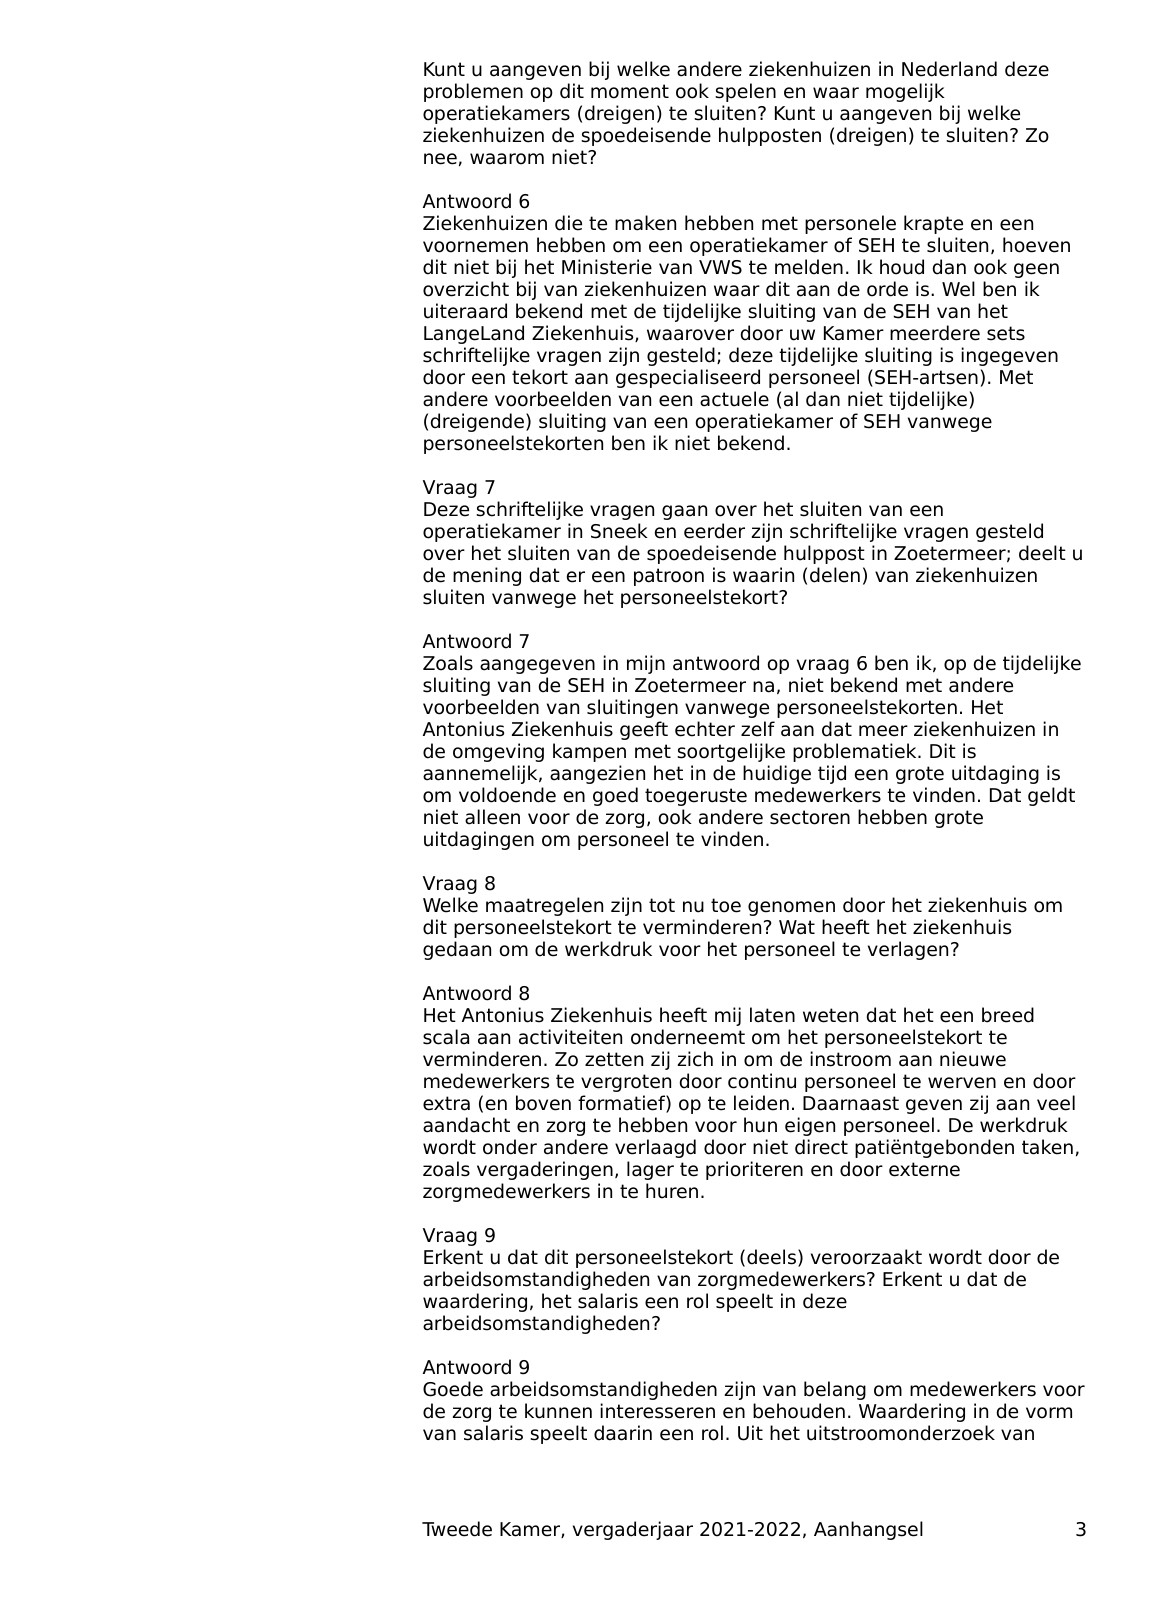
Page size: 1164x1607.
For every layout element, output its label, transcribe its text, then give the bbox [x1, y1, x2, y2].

text Kunt u aangeven bij welke andere ziekenhuizen in Nederland deze problemen op dit moment ook spelen en waar mogelijk operatiekamers (dreigen) te sluiten? Kunt u aangeven bij welke ziekenhuizen de spoedeisende hulpposten (dreigen) te sluiten? Zo nee, waarom niet? [422, 59, 1087, 169]
text Zoals aangegeven in mijn antwoord op vraag 6 ben ik, op de tijdelijke sluiting van de SEH in Zoetermeer na, niet bekend met andere voorbeelden van sluitingen vanwege personeelstekorten. Het Antonius Ziekenhuis geeft echter zelf aan dat meer ziekenhuizen in de omgeving kampen met soortgelijke problematiek. Dit is aannemelijk, aangezien het in de huidige tijd een grote uitdaging is om voldoende en goed toegeruste medewerkers te vinden. Dat geldt niet alleen voor de zorg, ook andere sectoren hebben grote uitdagingen om personeel te vinden. [422, 653, 1087, 851]
text Vraag 9 [422, 1225, 1087, 1247]
text Vraag 8 [422, 873, 1087, 895]
text Het Antonius Ziekenhuis heeft mij laten weten dat het een breed scala aan activiteiten onderneemt om het personeelstekort te verminderen. Zo zetten zij zich in om de instroom aan nieuwe medewerkers te vergroten door continu personeel te werven en door extra (en boven formatief) op te leiden. Daarnaast geven zij aan veel aandacht en zorg te hebben voor hun eigen personeel. De werkdruk wordt onder andere verlaagd door niet direct patiëntgebonden taken, zoals vergaderingen, lager te prioriteren en door externe zorgmedewerkers in te huren. [422, 1005, 1087, 1203]
text Erkent u dat dit personeelstekort (deels) veroorzaakt wordt door de arbeidsomstandigheden van zorgmedewerkers? Erkent u dat de waardering, het salaris een rol speelt in deze arbeidsomstandigheden? [422, 1247, 1087, 1335]
text Deze schriftelijke vragen gaan over het sluiten van een operatiekamer in Sneek en eerder zijn schriftelijke vragen gesteld over het sluiten van de spoedeisende hulppost in Zoetermeer; deelt u de mening dat er een patroon is waarin (delen) van ziekenhuizen sluiten vanwege het personeelstekort? [422, 499, 1087, 609]
text Ziekenhuizen die te maken hebben met personele krapte en een voornemen hebben om een operatiekamer of SEH te sluiten, hoeven dit niet bij het Ministerie van VWS te melden. Ik houd dan ook geen overzicht bij van ziekenhuizen waar dit aan de orde is. Wel ben ik uiteraard bekend met de tijdelijke sluiting van de SEH van het LangeLand Ziekenhuis, waarover door uw Kamer meerdere sets schriftelijke vragen zijn gesteld; deze tijdelijke sluiting is ingegeven door een tekort aan gespecialiseerd personeel (SEH-artsen). Met andere voorbeelden van een actuele (al dan niet tijdelijke) (dreigende) sluiting van een operatiekamer of SEH vanwege personeelstekorten ben ik niet bekend. [422, 213, 1087, 455]
text Goede arbeidsomstandigheden zijn van belang om medewerkers voor de zorg te kunnen interesseren en behouden. Waardering in de vorm van salaris speelt daarin een rol. Uit het uitstroomonderzoek van [422, 1379, 1087, 1445]
text Antwoord 8 [422, 983, 1087, 1005]
text Antwoord 7 [422, 631, 1087, 653]
text Welke maatregelen zijn tot nu toe genomen door het ziekenhuis om dit personeelstekort te verminderen? Wat heeft het ziekenhuis gedaan om de werkdruk voor het personeel te verlagen? [422, 895, 1087, 961]
text Vraag 7 [422, 477, 1087, 499]
text Antwoord 6 [422, 191, 1087, 213]
text Antwoord 9 [422, 1357, 1087, 1379]
